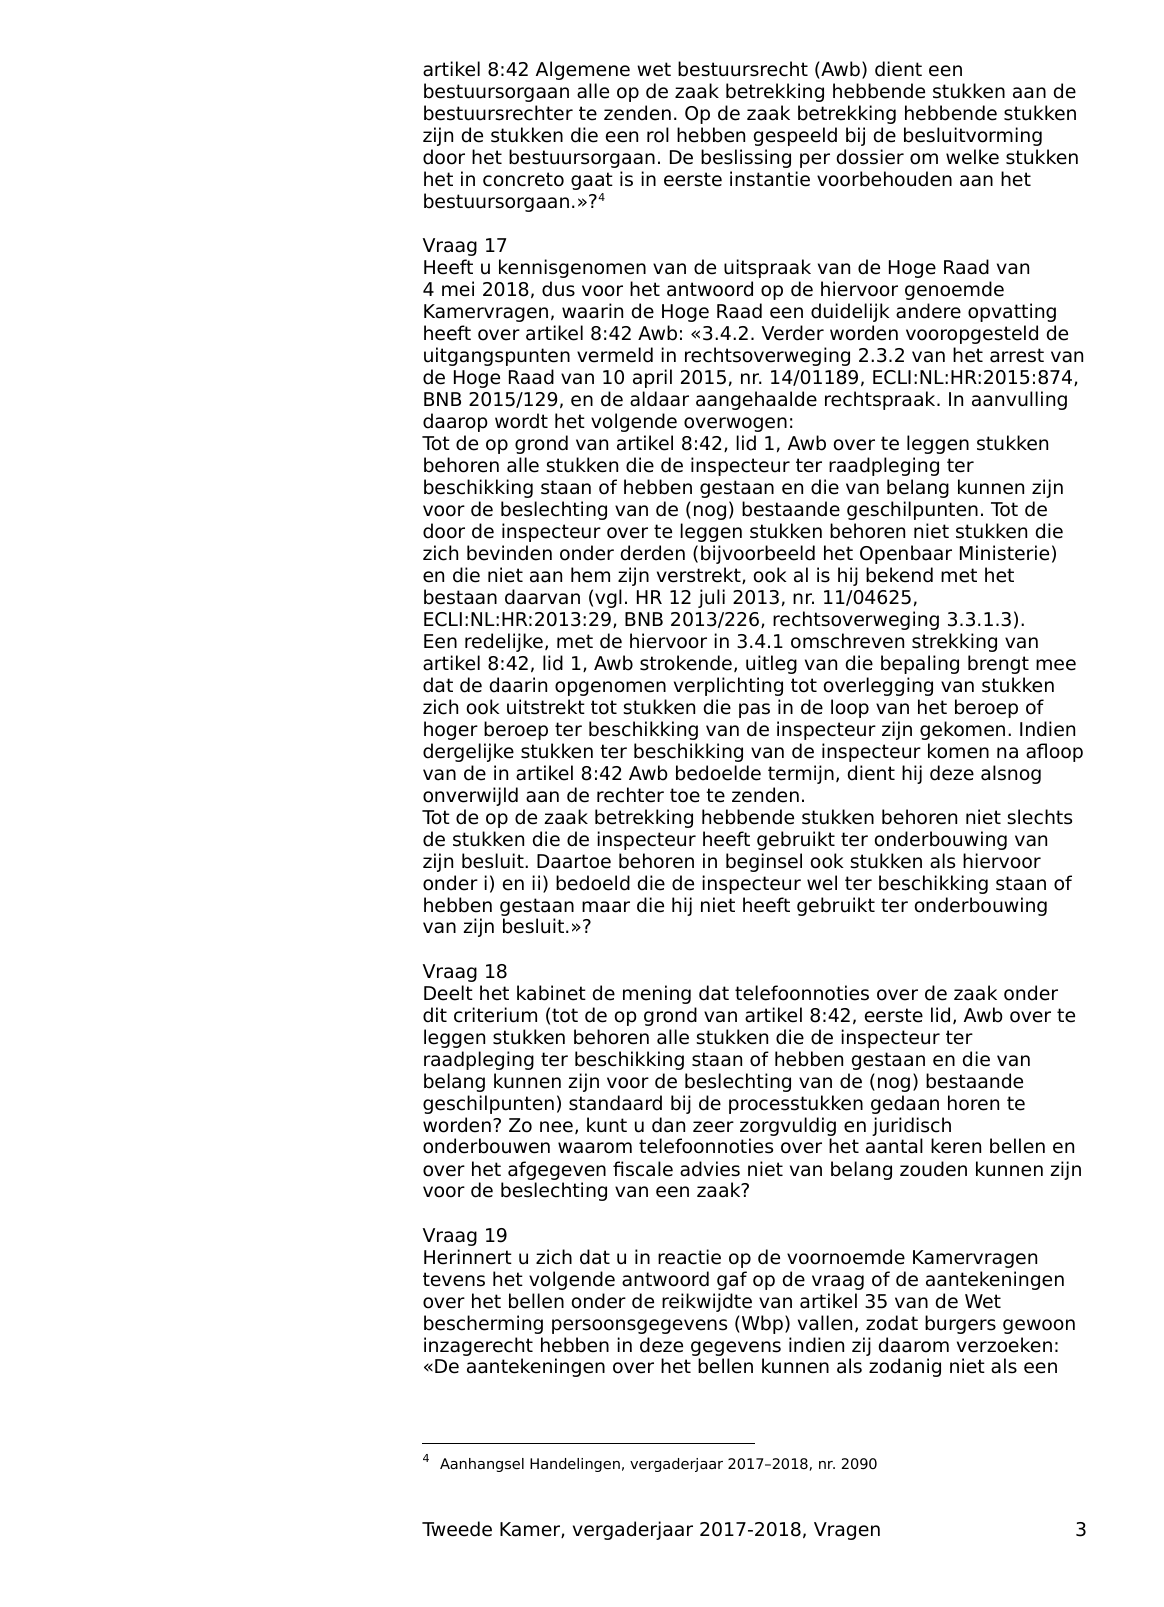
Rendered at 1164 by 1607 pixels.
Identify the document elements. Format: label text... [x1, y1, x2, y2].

text Vraag 19 [422, 1224, 1087, 1247]
text artikel 8:42 Algemene wet bestuursrecht (Awb) dient een bestuursorgaan alle op de zaak betrekking hebbende stukken aan de bestuursrechter te zenden. Op de zaak betrekking hebbende stukken zijn de stukken die een rol hebben gespeeld bij de besluitvorming door het bestuursorgaan. De beslissing per dossier om welke stukken het in concreto gaat is in eerste instantie voorbehouden aan het bestuursorgaan.»? [422, 59, 1087, 213]
text Tot de op grond van artikel 8:42, lid 1, Awb over te leggen stukken behoren alle stukken die de inspecteur ter raadpleging ter beschikking staan of hebben gestaan en die van belang kunnen zijn voor de beslechting van de (nog) bestaande geschilpunten. Tot de door de inspecteur over te leggen stukken behoren niet stukken die zich bevinden onder derden (bijvoorbeeld het Openbaar Ministerie) en die niet aan hem zijn verstrekt, ook al is hij bekend met het bestaan daarvan (vgl. HR 12 juli 2013, nr. 11/04625, ECLI:NL:HR:2013:29, BNB 2013/226, rechtsoverweging 3.3.1.3). [422, 433, 1087, 631]
text Tot de op de zaak betrekking hebbende stukken behoren niet slechts de stukken die de inspecteur heeft gebruikt ter onderbouwing van zijn besluit. Daartoe behoren in beginsel ook stukken als hiervoor onder i) en ii) bedoeld die de inspecteur wel ter beschikking staan of hebben gestaan maar die hij niet heeft gebruikt ter onderbouwing van zijn besluit.»? [422, 807, 1087, 938]
text Heeft u kennisgenomen van de uitspraak van de Hoge Raad van 4 mei 2018, dus voor het antwoord op de hiervoor genoemde Kamervragen, waarin de Hoge Raad een duidelijk andere opvatting heeft over artikel 8:42 Awb: «3.4.2. Verder worden vooropgesteld de uitgangspunten vermeld in rechtsoverweging 2.3.2 van het arrest van de Hoge Raad van 10 april 2015, nr. 14/01189, ECLI:NL:HR:2015:874, BNB 2015/129, en de aldaar aangehaalde rechtspraak. In aanvulling daarop wordt het volgende overwogen: [422, 257, 1087, 433]
text Herinnert u zich dat u in reactie op de voornoemde Kamervragen tevens het volgende antwoord gaf op de vraag of de aantekeningen over het bellen onder de reikwijdte van artikel 35 van de Wet bescherming persoonsgegevens (Wbp) vallen, zodat burgers gewoon inzagerecht hebben in deze gegevens indien zij daarom verzoeken: «De aantekeningen over het bellen kunnen als zodanig niet als een [422, 1247, 1087, 1378]
text Vraag 17 [422, 235, 1087, 257]
text Deelt het kabinet de mening dat telefoonnoties over de zaak onder dit criterium (tot de op grond van artikel 8:42, eerste lid, Awb over te leggen stukken behoren alle stukken die de inspecteur ter raadpleging ter beschikking staan of hebben gestaan en die van belang kunnen zijn voor de beslechting van de (nog) bestaande geschilpunten) standaard bij de processtukken gedaan horen te worden? Zo nee, kunt u dan zeer zorgvuldig en juridisch onderbouwen waarom telefoonnoties over het aantal keren bellen en over het afgegeven fiscale advies niet van belang zouden kunnen zijn voor de beslechting van een zaak? [422, 983, 1087, 1202]
text Vraag 18 [422, 961, 1087, 983]
text Een redelijke, met de hiervoor in 3.4.1 omschreven strekking van artikel 8:42, lid 1, Awb strokende, uitleg van die bepaling brengt mee dat de daarin opgenomen verplichting tot overlegging van stukken zich ook uitstrekt tot stukken die pas in de loop van het beroep of hoger beroep ter beschikking van de inspecteur zijn gekomen. Indien dergelijke stukken ter beschikking van de inspecteur komen na afloop van de in artikel 8:42 Awb bedoelde termijn, dient hij deze alsnog onverwijld aan de rechter toe te zenden. [422, 631, 1087, 807]
text Aanhangsel Handelingen, vergaderjaar 2017–2018, nr. 2090 [422, 1452, 1087, 1474]
